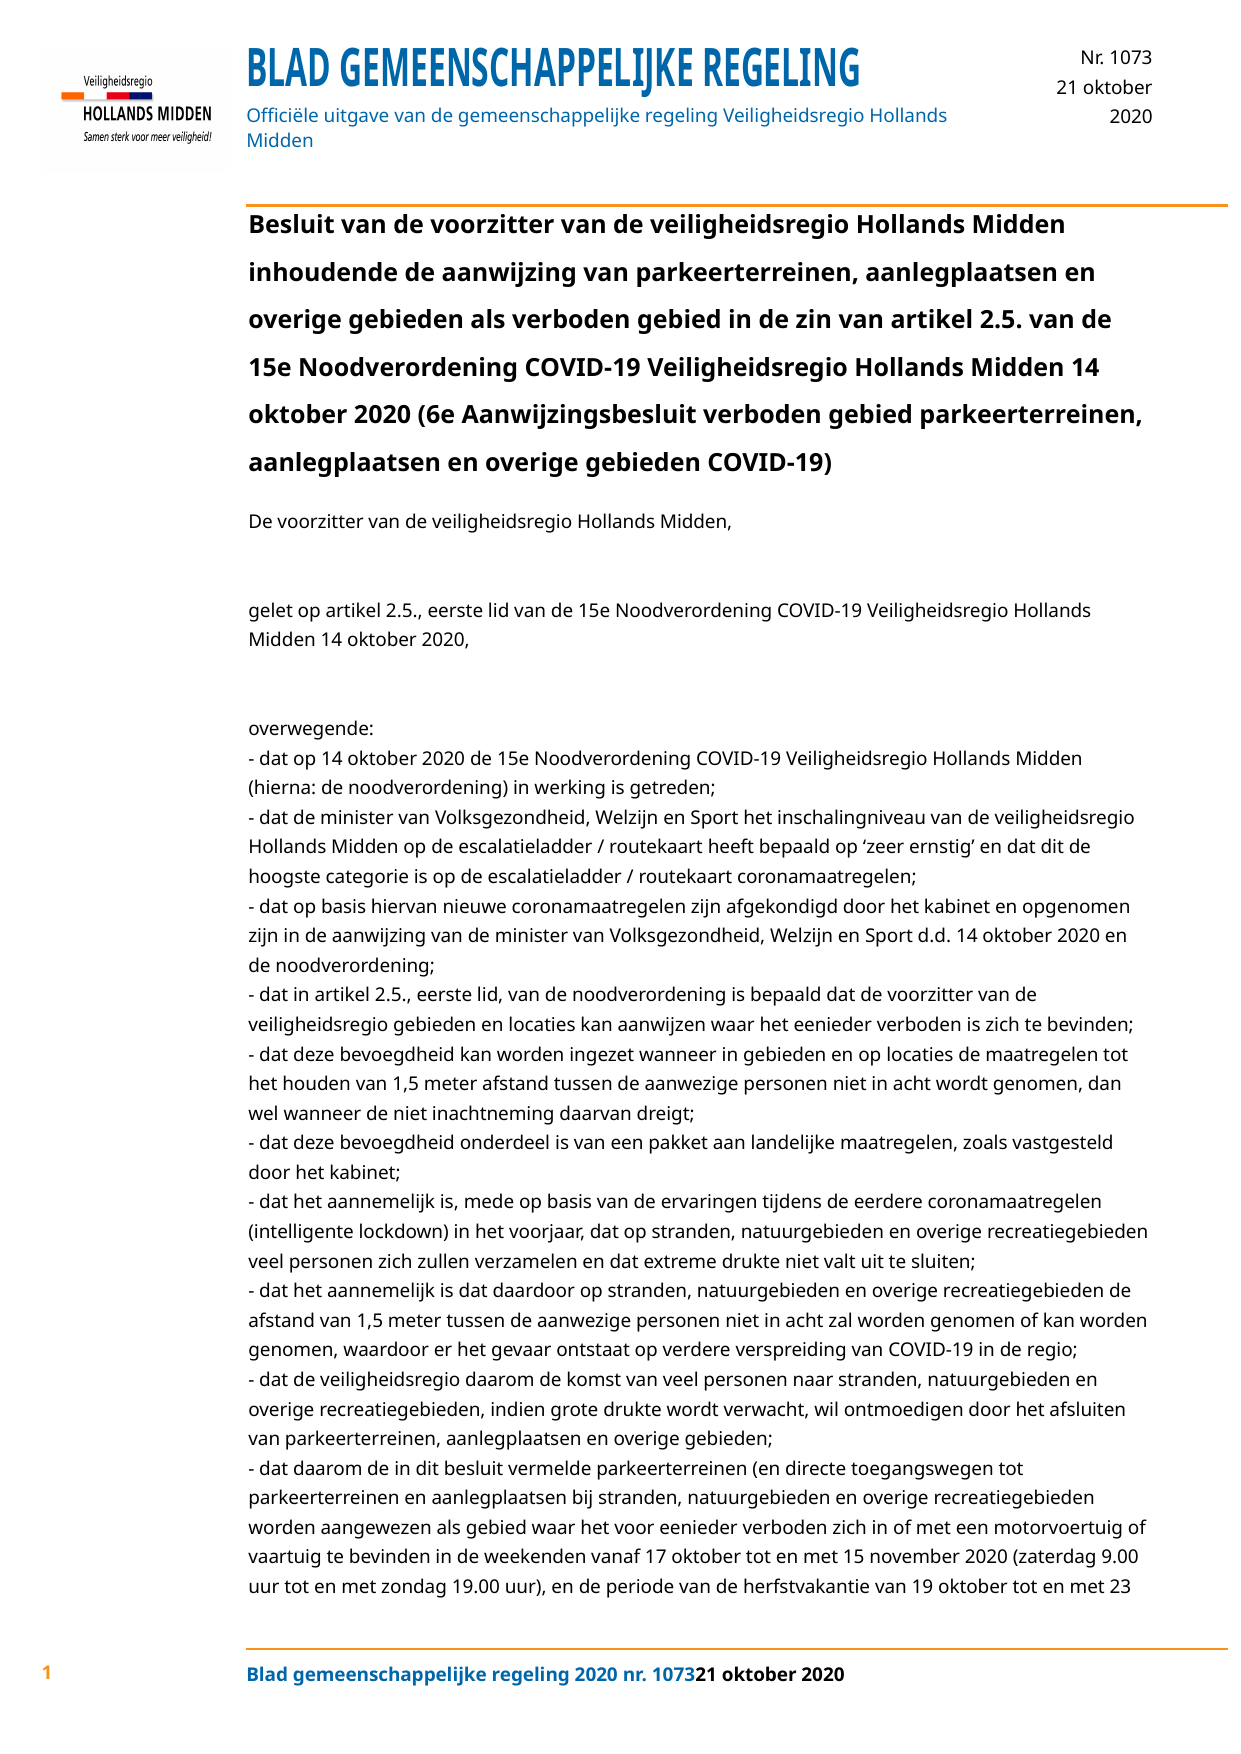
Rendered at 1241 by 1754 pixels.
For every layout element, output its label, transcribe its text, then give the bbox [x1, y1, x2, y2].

text - dat het aannemelijk is, mede op basis van de ervaringen tijdens de eerdere coronamaatregelen (intelligente lockdown) in het voorjaar, dat op stranden, natuurgebieden en overige recreatiegebieden veel personen zich zullen verzamelen en dat extreme drukte niet valt uit te sluiten; [248, 1189, 1152, 1274]
text - dat op 14 oktober 2020 de 15e Noodverordening COVID-19 Veiligheidsregio Hollands Midden (hierna: de noodverordening) in werking is getreden; [248, 745, 1152, 800]
picture [41, 47, 231, 172]
text De voorzitter van de veiligheidsregio Hollands Midden, [248, 508, 1152, 534]
text gelet op artikel 2.5., eerste lid van de 15e Noodverordening COVID-19 Veiligheidsregio Hollands Midden 14 oktober 2020, [248, 597, 1152, 652]
text - dat in artikel 2.5., eerste lid, van de noodverordening is bepaald dat de voorzitter van de veiligheidsregio gebieden en locaties kan aanwijzen waar het eenieder verboden is zich te bevinden; [248, 982, 1152, 1037]
text - dat de minister van Volksgezondheid, Welzijn en Sport het inschalingniveau van de veiligheidsregio Hollands Midden op de escalatieladder / routekaart heeft bepaald op ‘zeer ernstig’ en dat dit de hoogste categorie is op de escalatieladder / routekaart coronamaatregelen; [248, 804, 1152, 889]
text - dat deze bevoegdheid kan worden ingezet wanneer in gebieden en op locaties de maatregelen tot het houden van 1,5 meter afstand tussen de aanwezige personen niet in acht wordt genomen, dan wel wanneer de niet inachtneming daarvan dreigt; [248, 1041, 1152, 1126]
text - dat daarom de in dit besluit vermelde parkeerterreinen (en directe toegangswegen tot parkeerterreinen en aanlegplaatsen bij stranden, natuurgebieden en overige recreatiegebieden worden aangewezen als gebied waar het voor eenieder verboden zich in of met een motorvoertuig of vaartuig te bevinden in de weekenden vanaf 17 oktober tot en met 15 november 2020 (zaterdag 9.00 uur tot en met zondag 19.00 uur), en de periode van de herfstvakantie van 19 oktober tot en met 23 [248, 1455, 1152, 1599]
text Besluit van de voorzitter van de veiligheidsregio Hollands Midden inhoudende de aanwijzing van parkeerterreinen, aanlegplaatsen en overige gebieden als verboden gebied in de zin van artikel 2.5. van de 15e Noodverordening COVID-19 Veiligheidsregio Hollands Midden 14 oktober 2020 (6e Aanwijzingsbesluit verboden gebied parkeerterreinen, aanlegplaatsen en overige gebieden COVID-19) [248, 207, 1152, 479]
text - dat de veiligheidsregio daarom de komst van veel personen naar stranden, natuurgebieden en overige recreatiegebieden, indien grote drukte wordt verwacht, wil ontmoedigen door het afsluiten van parkeerterreinen, aanlegplaatsen en overige gebieden; [248, 1366, 1152, 1451]
text overwegende: [248, 715, 1152, 741]
text - dat deze bevoegdheid onderdeel is van een pakket aan landelijke maatregelen, zoals vastgesteld door het kabinet; [248, 1129, 1152, 1185]
text - dat op basis hiervan nieuwe coronamaatregelen zijn afgekondigd door het kabinet en opgenomen zijn in de aanwijzing van de minister van Volksgezondheid, Welzijn en Sport d.d. 14 oktober 2020 en de noodverordening; [248, 893, 1152, 978]
text - dat het aannemelijk is dat daardoor op stranden, natuurgebieden en overige recreatiegebieden de afstand van 1,5 meter tussen de aanwezige personen niet in acht zal worden genomen of kan worden genomen, waardoor er het gevaar ontstaat op verdere verspreiding van COVID-19 in de regio; [248, 1277, 1152, 1362]
